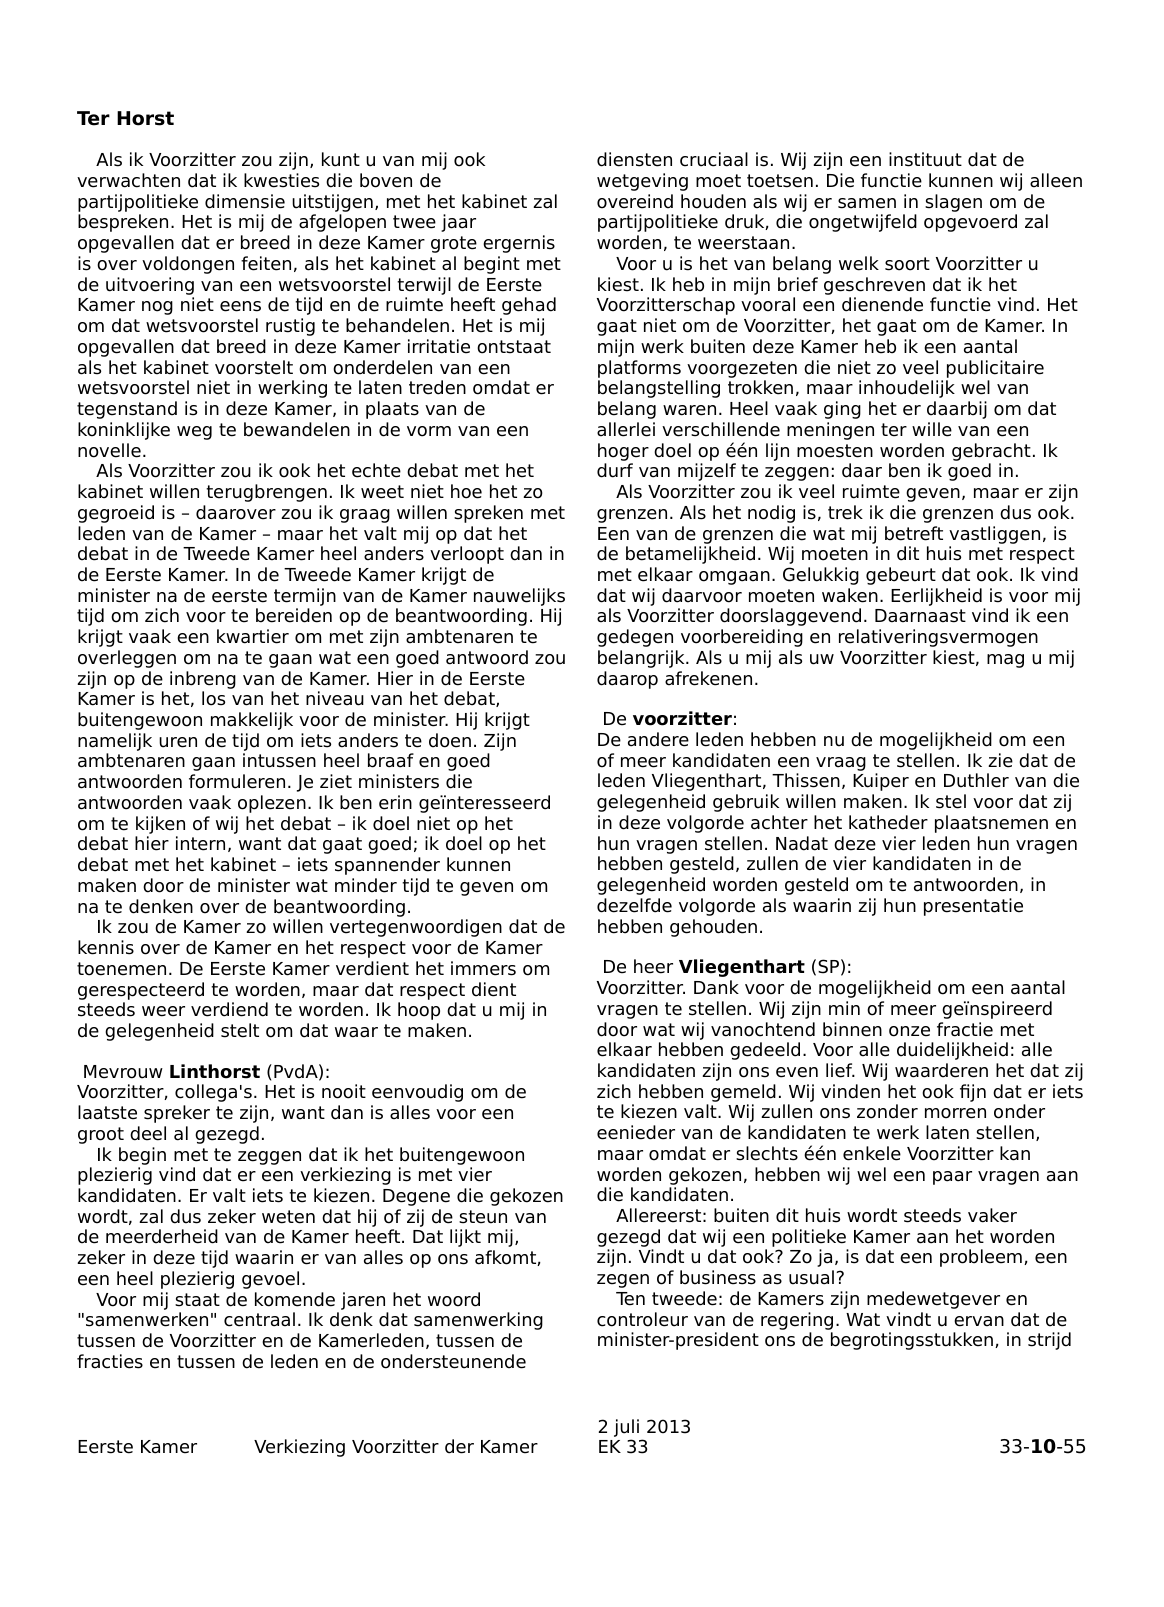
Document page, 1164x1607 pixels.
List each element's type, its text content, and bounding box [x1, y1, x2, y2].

text Voorzitter, collega's. Het is nooit eenvoudig om de laatste spreker te zijn, want dan is alles voor een groot deel al gezegd. [77, 1082, 567, 1144]
text Ik zou de Kamer zo willen vertegenwoordigen dat de kennis over de Kamer en het respect voor de Kamer toenemen. De Eerste Kamer verdient het immers om gerespecteerd te worden, maar dat respect dient steeds weer verdiend te worden. Ik hoop dat u mij in de gelegenheid stelt om dat waar te maken. [77, 917, 567, 1042]
text Voor mij staat de komende jaren het woord "samenwerken" centraal. Ik denk dat samenwerking tussen de Voorzitter en de Kamerleden, tussen de fracties en tussen de leden en de ondersteunende [77, 1289, 567, 1372]
text Voorzitter. Dank voor de mogelijkheid om een aantal vragen te stellen. Wij zijn min of meer geïnspireerd door wat wij vanochtend binnen onze fractie met elkaar hebben gedeeld. Voor alle duidelijkheid: alle kandidaten zijn ons even lief. Wij waarderen het dat zij zich hebben gemeld. Wij vinden het ook fijn dat er iets te kiezen valt. Wij zullen ons zonder morren onder eenieder van de kandidaten te werk laten stellen, maar omdat er slechts één enkele Voorzitter kan worden gekozen, hebben wij wel een paar vragen aan die kandidaten. [596, 978, 1087, 1206]
text De heer Vliegenthart (SP): [596, 957, 1087, 978]
text Allereerst: buiten dit huis wordt steeds vaker gezegd dat wij een politieke Kamer aan het worden zijn. Vindt u dat ook? Zo ja, is dat een probleem, een zegen of business as usual? [596, 1206, 1087, 1289]
text Ten tweede: de Kamers zijn medewetgever en controleur van de regering. Wat vindt u ervan dat de minister-president ons de begrotingsstukken, in strijd [596, 1289, 1087, 1351]
text Als Voorzitter zou ik veel ruimte geven, maar er zijn grenzen. Als het nodig is, trek ik die grenzen dus ook. Een van de grenzen die wat mij betreft vastliggen, is de betamelijkheid. Wij moeten in dit huis met respect met elkaar omgaan. Gelukkig gebeurt dat ook. Ik vind dat wij daarvoor moeten waken. Eerlijkheid is voor mij als Voorzitter doorslaggevend. Daarnaast vind ik een gedegen voorbereiding en relativeringsvermogen belangrijk. Als u mij als uw Voorzitter kiest, mag u mij daarop afrekenen. [596, 482, 1087, 689]
text Als ik Voorzitter zou zijn, kunt u van mij ook verwachten dat ik kwesties die boven de partijpolitieke dimensie uitstijgen, met het kabinet zal bespreken. Het is mij de afgelopen twee jaar opgevallen dat er breed in deze Kamer grote ergernis is over voldongen feiten, als het kabinet al begint met de uitvoering van een wetsvoorstel terwijl de Eerste Kamer nog niet eens de tijd en de ruimte heeft gehad om dat wetsvoorstel rustig te behandelen. Het is mij opgevallen dat breed in deze Kamer irritatie ontstaat als het kabinet voorstelt om onderdelen van een wetsvoorstel niet in werking te laten treden omdat er tegenstand is in deze Kamer, in plaats van de koninklijke weg te bewandelen in de vorm van een novelle. [77, 150, 567, 461]
text Voor u is het van belang welk soort Voorzitter u kiest. Ik heb in mijn brief geschreven dat ik het Voorzitterschap vooral een dienende functie vind. Het gaat niet om de Voorzitter, het gaat om de Kamer. In mijn werk buiten deze Kamer heb ik een aantal platforms voorgezeten die niet zo veel publicitaire belangstelling trokken, maar inhoudelijk wel van belang waren. Heel vaak ging het er daarbij om dat allerlei verschillende meningen ter wille van een hoger doel op één lijn moesten worden gebracht. Ik durf van mijzelf te zeggen: daar ben ik goed in. [596, 254, 1087, 482]
text Mevrouw Linthorst (PvdA): [77, 1062, 567, 1082]
text De andere leden hebben nu de mogelijkheid om een of meer kandidaten een vraag te stellen. Ik zie dat de leden Vliegenthart, Thissen, Kuiper en Duthler van die gelegenheid gebruik willen maken. Ik stel voor dat zij in deze volgorde achter het katheder plaatsnemen en hun vragen stellen. Nadat deze vier leden hun vragen hebben gesteld, zullen de vier kandidaten in de gelegenheid worden gesteld om te antwoorden, in dezelfde volgorde als waarin zij hun presentatie hebben gehouden. [596, 730, 1087, 937]
text De voorzitter: [596, 709, 1087, 730]
text diensten cruciaal is. Wij zijn een instituut dat de wetgeving moet toetsen. Die functie kunnen wij alleen overeind houden als wij er samen in slagen om de partijpolitieke druk, die ongetwijfeld opgevoerd zal worden, te weerstaan. [596, 150, 1087, 254]
text Ik begin met te zeggen dat ik het buitengewoon plezierig vind dat er een verkiezing is met vier kandidaten. Er valt iets te kiezen. Degene die gekozen wordt, zal dus zeker weten dat hij of zij de steun van de meerderheid van de Kamer heeft. Dat lijkt mij, zeker in deze tijd waarin er van alles op ons afkomt, een heel plezierig gevoel. [77, 1144, 567, 1289]
text Als Voorzitter zou ik ook het echte debat met het kabinet willen terugbrengen. Ik weet niet hoe het zo gegroeid is – daarover zou ik graag willen spreken met leden van de Kamer – maar het valt mij op dat het debat in de Tweede Kamer heel anders verloopt dan in de Eerste Kamer. In de Tweede Kamer krijgt de minister na de eerste termijn van de Kamer nauwelijks tijd om zich voor te bereiden op de beantwoording. Hij krijgt vaak een kwartier om met zijn ambtenaren te overleggen om na te gaan wat een goed antwoord zou zijn op de inbreng van de Kamer. Hier in de Eerste Kamer is het, los van het niveau van het debat, buitengewoon makkelijk voor de minister. Hij krijgt namelijk uren de tijd om iets anders te doen. Zijn ambtenaren gaan intussen heel braaf en goed antwoorden formuleren. Je ziet ministers die antwoorden vaak oplezen. Ik ben erin geïnteresseerd om te kijken of wij het debat – ik doel niet op het debat hier intern, want dat gaat goed; ik doel op het debat met het kabinet – iets spannender kunnen maken door de minister wat minder tijd te geven om na te denken over de beantwoording. [77, 461, 567, 917]
